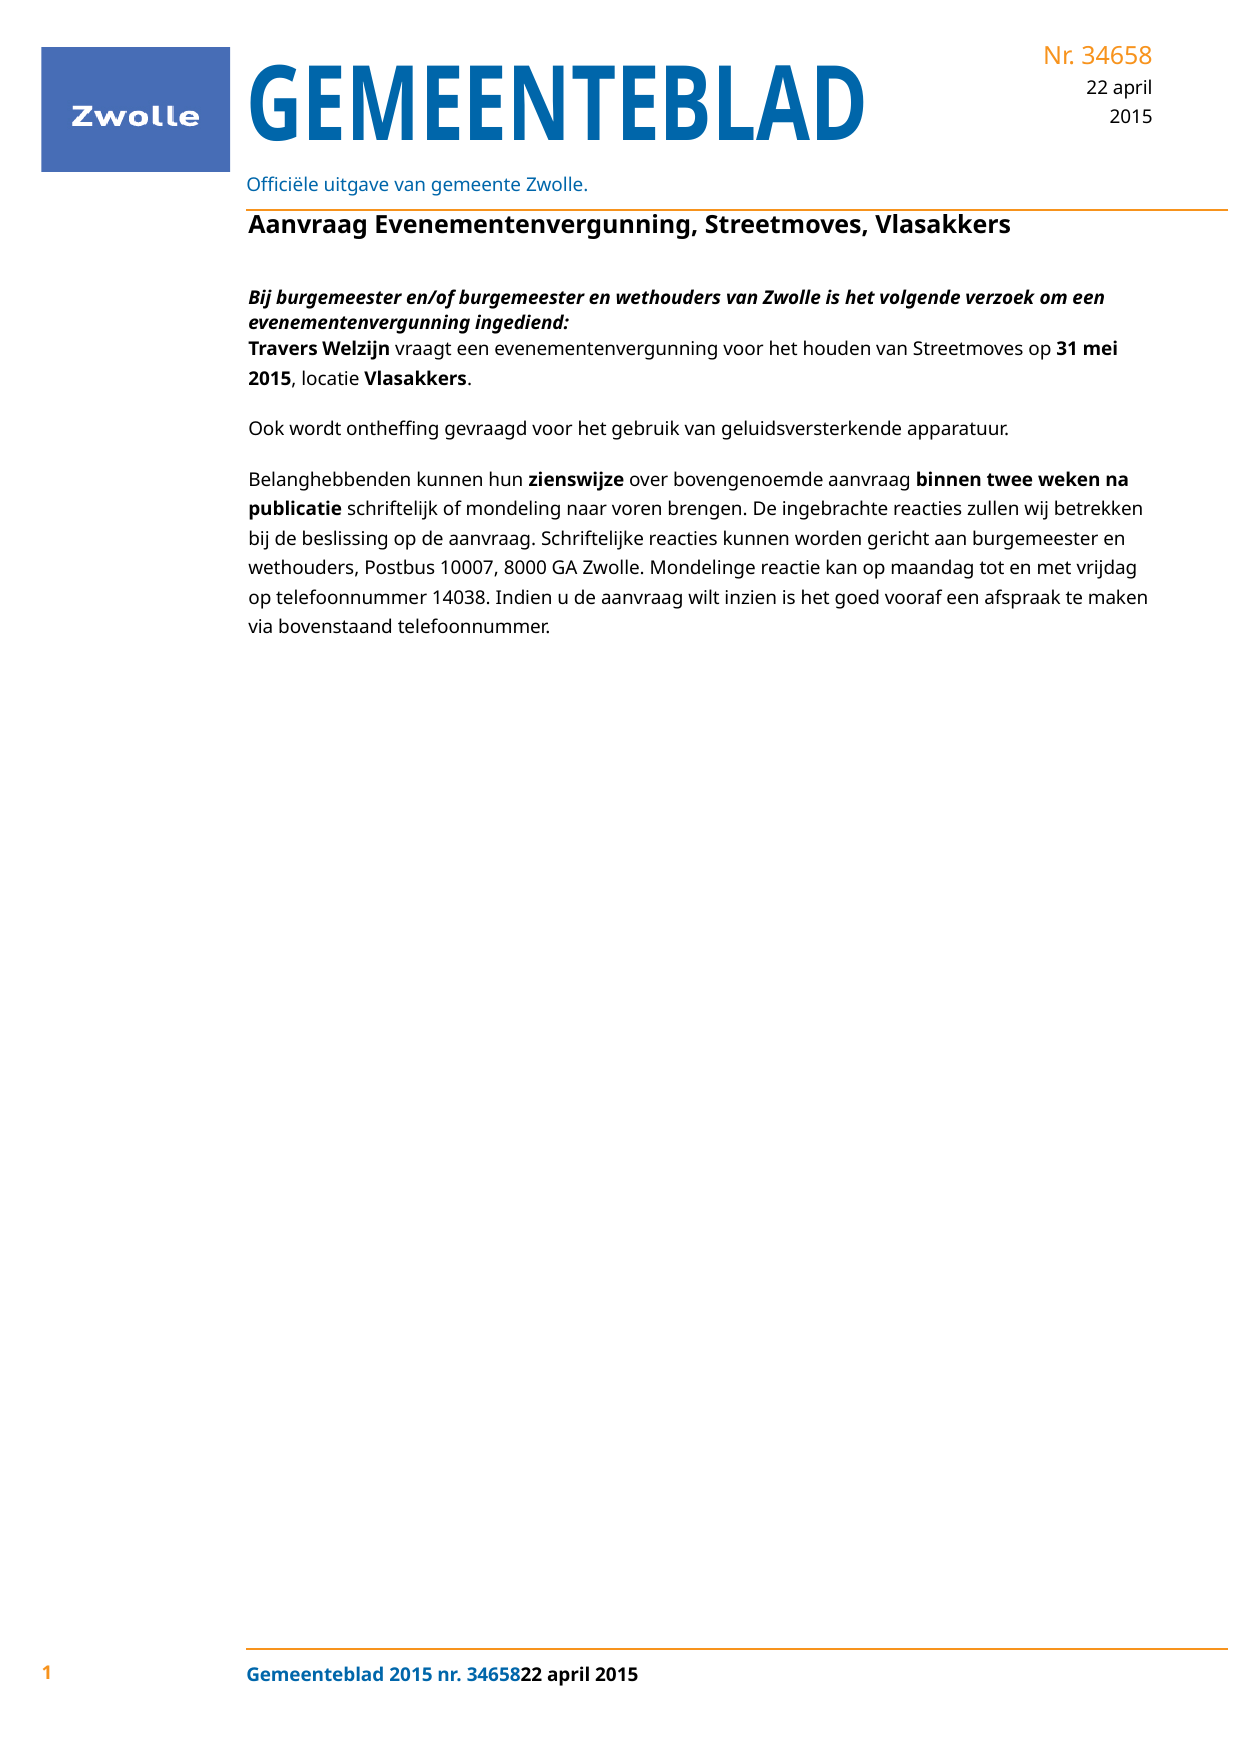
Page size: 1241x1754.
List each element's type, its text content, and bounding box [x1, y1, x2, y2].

text Travers Welzijn vraagt een evenementenvergunning voor het houden van Streetmoves op 31 mei 2015, locatie Vlasakkers. [248, 335, 1152, 391]
text Aanvraag Evenementenvergunning, Streetmoves, Vlasakkers [248, 211, 1152, 241]
text Ook wordt ontheffing gevraagd voor het gebruik van geluidsversterkende apparatuur. [248, 415, 1152, 441]
picture [41, 47, 231, 172]
text Belanghebbenden kunnen hun zienswijze over bovengenoemde aanvraag binnen twee weken na publicatie schriftelijk of mondeling naar voren brengen. De ingebrachte reacties zullen wij betrekken bij de beslissing op de aanvraag. Schriftelijke reacties kunnen worden gericht aan burgemeester en wethouders, Postbus 10007, 8000 GA Zwolle. Mondelinge reactie kan op maandag tot en met vrijdag op telefoonnummer 14038. Indien u de aanvraag wilt inzien is het goed vooraf een afspraak te maken via bovenstaand telefoonnummer. [248, 466, 1152, 639]
text Bij burgemeester en/of burgemeester en wethouders van Zwolle is het volgende verzoek om een evenementenvergunning ingediend: [248, 284, 1152, 335]
